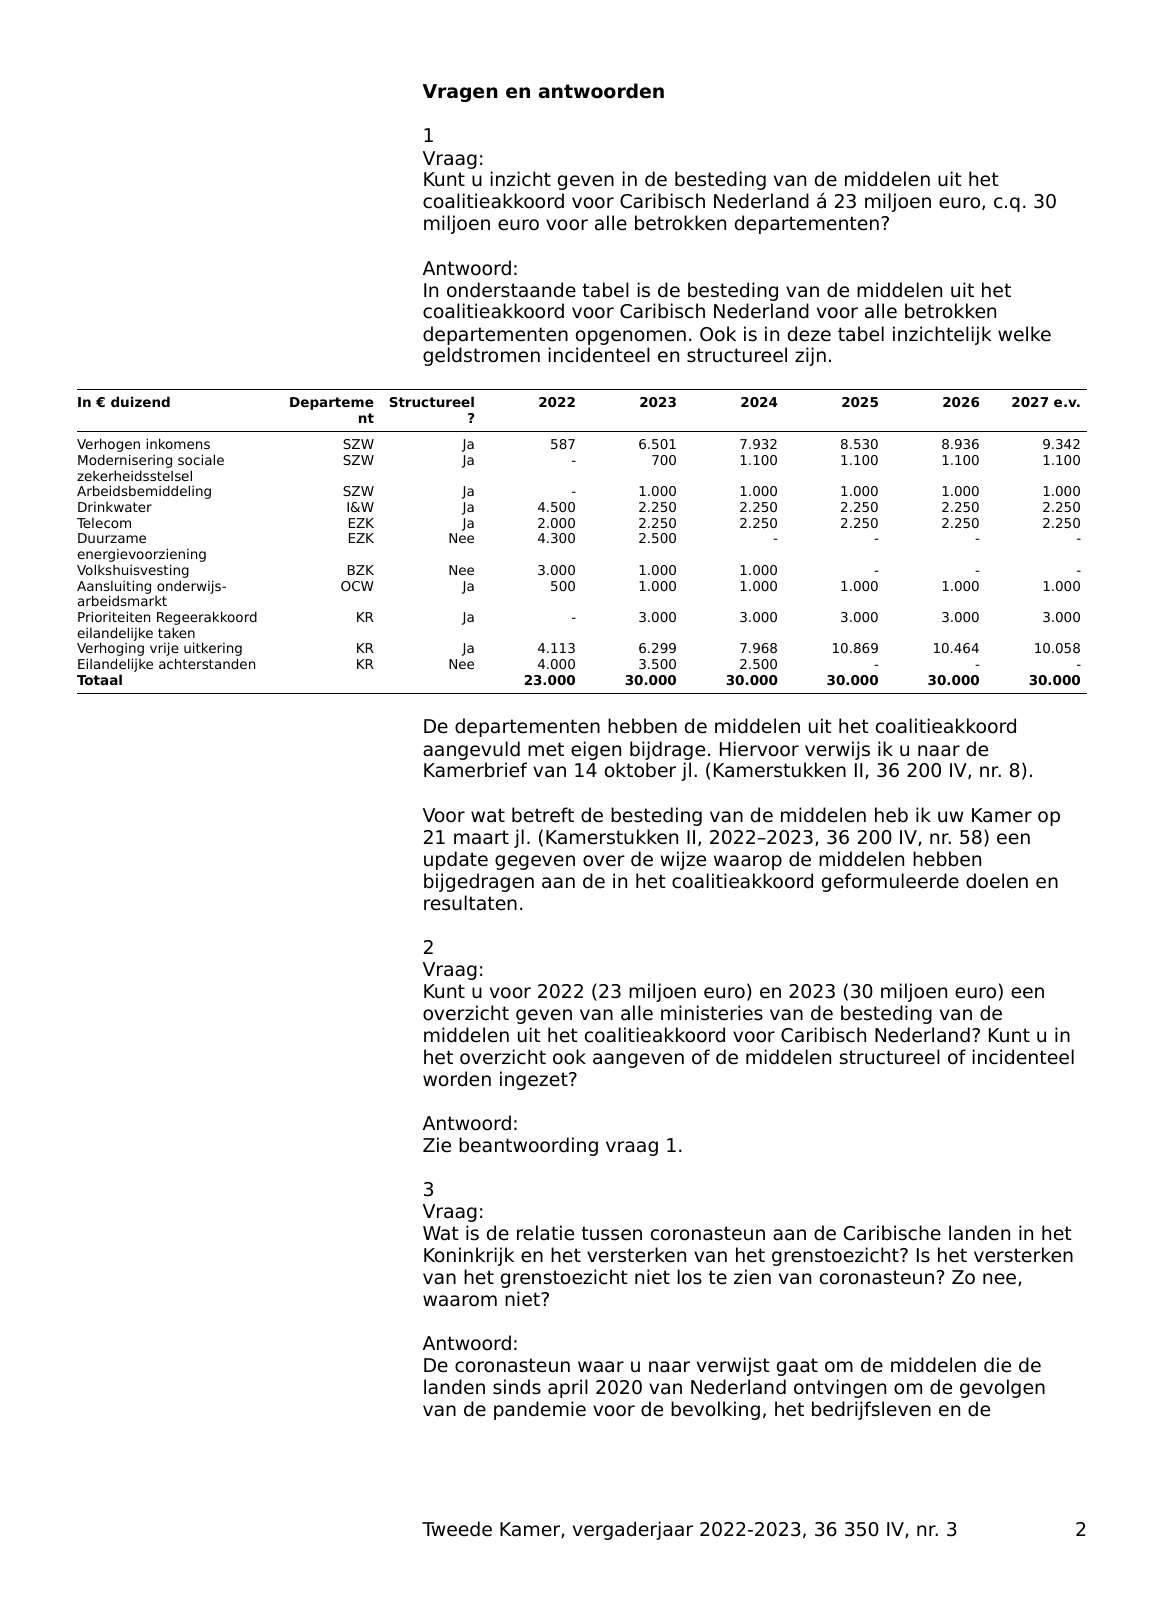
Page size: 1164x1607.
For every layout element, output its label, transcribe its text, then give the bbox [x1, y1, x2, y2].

table_header Departement [279, 390, 380, 431]
table_cell 2.250 [784, 516, 884, 531]
text Wat is de relatie tussen coronasteun aan de Caribische landen in het Koninkrijk en het versterken van het grenstoezicht? Is het versterken van het grenstoezicht niet los te zien van coronasteun? Zo nee, waarom niet? [422, 1223, 1087, 1311]
table_cell OCW [279, 579, 380, 610]
table_cell - [481, 610, 582, 641]
table_header 2027 e.v. [986, 390, 1087, 431]
table_cell 2.500 [582, 531, 683, 563]
table_cell - [481, 453, 582, 484]
table_cell 4.500 [481, 500, 582, 516]
table_cell 10.058 [986, 641, 1087, 657]
table_cell 7.932 [683, 432, 784, 453]
text Antwoord: [422, 257, 1087, 279]
table_cell 2.250 [784, 500, 884, 516]
table_cell 1.000 [582, 579, 683, 610]
text Kunt u inzicht geven in de besteding van de middelen uit het coalitieakkoord voor Caribisch Nederland á 23 miljoen euro, c.q. 30 miljoen euro voor alle betrokken departementen? [422, 169, 1087, 235]
table_cell - [986, 657, 1087, 673]
table_cell - [784, 657, 884, 673]
table_cell 2.250 [683, 516, 784, 531]
table_cell SZW [279, 432, 380, 453]
table_cell KR [279, 657, 380, 673]
table_cell 1.100 [784, 453, 884, 484]
table_cell 10.869 [784, 641, 884, 657]
table_cell Ja [380, 516, 481, 531]
table_cell 8.530 [784, 432, 884, 453]
text In onderstaande tabel is de besteding van de middelen uit het coalitieakkoord voor Caribisch Nederland voor alle betrokken departementen opgenomen. Ook is in deze tabel inzichtelijk welke geldstromen incidenteel en structureel zijn. [422, 279, 1087, 367]
table_cell Prioriteiten Regeerakkoord eilandelijke taken [77, 610, 279, 641]
table_cell 9.342 [986, 432, 1087, 453]
table_cell - [784, 531, 884, 563]
table_cell I&W [279, 500, 380, 516]
text De coronasteun waar u naar verwijst gaat om de middelen die de landen sinds april 2020 van Nederland ontvingen om de gevolgen van de pandemie voor de bevolking, het bedrijfsleven en de [422, 1355, 1087, 1421]
table_cell 587 [481, 432, 582, 453]
table_header 2026 [885, 390, 986, 431]
table_cell 1.100 [986, 453, 1087, 484]
table_cell - [784, 563, 884, 578]
text Vraag: [422, 959, 1087, 981]
table_cell Eilandelijke achterstanden [77, 657, 279, 673]
table_header 2022 [481, 390, 582, 431]
table_cell Verhoging vrije uitkering [77, 641, 279, 657]
table_cell SZW [279, 484, 380, 500]
table_cell Verhogen inkomens [77, 432, 279, 453]
table_cell 1.000 [986, 484, 1087, 500]
subtitle Vragen en antwoorden [422, 81, 1087, 103]
table_cell KR [279, 610, 380, 641]
table_cell 2.000 [481, 516, 582, 531]
table_header 2025 [784, 390, 884, 431]
table_cell EZK [279, 531, 380, 563]
table_header Structureel? [380, 390, 481, 431]
table_cell Nee [380, 531, 481, 563]
table_cell 2.250 [582, 516, 683, 531]
table_cell 2.500 [683, 657, 784, 673]
table_cell Nee [380, 563, 481, 578]
text Kunt u voor 2022 (23 miljoen euro) en 2023 (30 miljoen euro) een overzicht geven van alle ministeries van de besteding van de middelen uit het coalitieakkoord voor Caribisch Nederland? Kunt u in het overzicht ook aangeven of de middelen structureel of incidenteel worden ingezet? [422, 981, 1087, 1091]
table_cell KR [279, 641, 380, 657]
table_cell Modernisering sociale zekerheidsstelsel [77, 453, 279, 484]
table_cell - [986, 531, 1087, 563]
table_cell Ja [380, 610, 481, 641]
text 1 [422, 125, 1087, 147]
table_cell 7.968 [683, 641, 784, 657]
table_cell 3.000 [683, 610, 784, 641]
table_cell 8.936 [885, 432, 986, 453]
table_cell 1.000 [885, 484, 986, 500]
table_cell 700 [582, 453, 683, 484]
table_cell Ja [380, 641, 481, 657]
table_cell 10.464 [885, 641, 986, 657]
table_cell 4.300 [481, 531, 582, 563]
table_cell 500 [481, 579, 582, 610]
table_cell 3.500 [582, 657, 683, 673]
table_cell 1.100 [885, 453, 986, 484]
table_cell Duurzame energievoorziening [77, 531, 279, 563]
table_cell Ja [380, 500, 481, 516]
table_cell 30.000 [582, 673, 683, 693]
table_cell - [986, 563, 1087, 578]
text Antwoord: [422, 1333, 1087, 1355]
table_cell SZW [279, 453, 380, 484]
table_cell 30.000 [885, 673, 986, 693]
table_cell 4.113 [481, 641, 582, 657]
table_cell 3.000 [784, 610, 884, 641]
table_cell 1.000 [986, 579, 1087, 610]
text Voor wat betreft de besteding van de middelen heb ik uw Kamer op 21 maart jl. (Kamerstukken II, 2022–2023, 36 200 IV, nr. 58) een update gegeven over de wijze waarop de middelen hebben bijgedragen aan de in het coalitieakkoord geformuleerde doelen en resultaten. [422, 804, 1087, 914]
table_cell Ja [380, 579, 481, 610]
table_header 2023 [582, 390, 683, 431]
table_cell 1.000 [582, 563, 683, 578]
table_cell 1.000 [683, 579, 784, 610]
table_cell 1.000 [885, 579, 986, 610]
table_cell 1.000 [784, 484, 884, 500]
table_cell 3.000 [986, 610, 1087, 641]
table_cell Drinkwater [77, 500, 279, 516]
table_cell Aansluiting onderwijs-arbeidsmarkt [77, 579, 279, 610]
text 2 [422, 937, 1087, 959]
table_cell 30.000 [683, 673, 784, 693]
table_cell - [885, 657, 986, 673]
text Zie beantwoording vraag 1. [422, 1135, 1087, 1157]
table_cell BZK [279, 563, 380, 578]
table_cell 23.000 [481, 673, 582, 693]
table_cell 1.000 [784, 579, 884, 610]
table_cell 3.000 [582, 610, 683, 641]
table_cell - [885, 531, 986, 563]
table_header 2024 [683, 390, 784, 431]
table_cell Ja [380, 432, 481, 453]
table_cell - [885, 563, 986, 578]
table_cell 2.250 [582, 500, 683, 516]
table_cell 2.250 [986, 500, 1087, 516]
table_cell 6.299 [582, 641, 683, 657]
table_cell 2.250 [885, 500, 986, 516]
table_cell 2.250 [885, 516, 986, 531]
table_cell 4.000 [481, 657, 582, 673]
table_cell 30.000 [986, 673, 1087, 693]
table_cell EZK [279, 516, 380, 531]
table_cell Volkshuisvesting [77, 563, 279, 578]
table_cell 6.501 [582, 432, 683, 453]
table_cell 3.000 [885, 610, 986, 641]
table_cell 1.000 [683, 563, 784, 578]
text Vraag: [422, 147, 1087, 169]
table_cell Arbeidsbemiddeling [77, 484, 279, 500]
table_cell 1.000 [582, 484, 683, 500]
table_cell Ja [380, 484, 481, 500]
table_cell 1.100 [683, 453, 784, 484]
table_cell - [683, 531, 784, 563]
table_cell [279, 673, 380, 693]
table_cell 2.250 [683, 500, 784, 516]
table_cell Telecom [77, 516, 279, 531]
text Antwoord: [422, 1113, 1087, 1135]
text 3 [422, 1179, 1087, 1201]
text De departementen hebben de middelen uit het coalitieakkoord aangevuld met eigen bijdrage. Hiervoor verwijs ik u naar de Kamerbrief van 14 oktober jl. (Kamerstukken II, 36 200 IV, nr. 8). [422, 716, 1087, 782]
table_cell Totaal [77, 673, 279, 693]
table_cell - [481, 484, 582, 500]
text Vraag: [422, 1201, 1087, 1223]
table_header In € duizend [77, 390, 279, 431]
table_cell 30.000 [784, 673, 884, 693]
table_cell Nee [380, 657, 481, 673]
table_cell [380, 673, 481, 693]
table_cell 2.250 [986, 516, 1087, 531]
table_cell 3.000 [481, 563, 582, 578]
table_cell Ja [380, 453, 481, 484]
table_cell 1.000 [683, 484, 784, 500]
